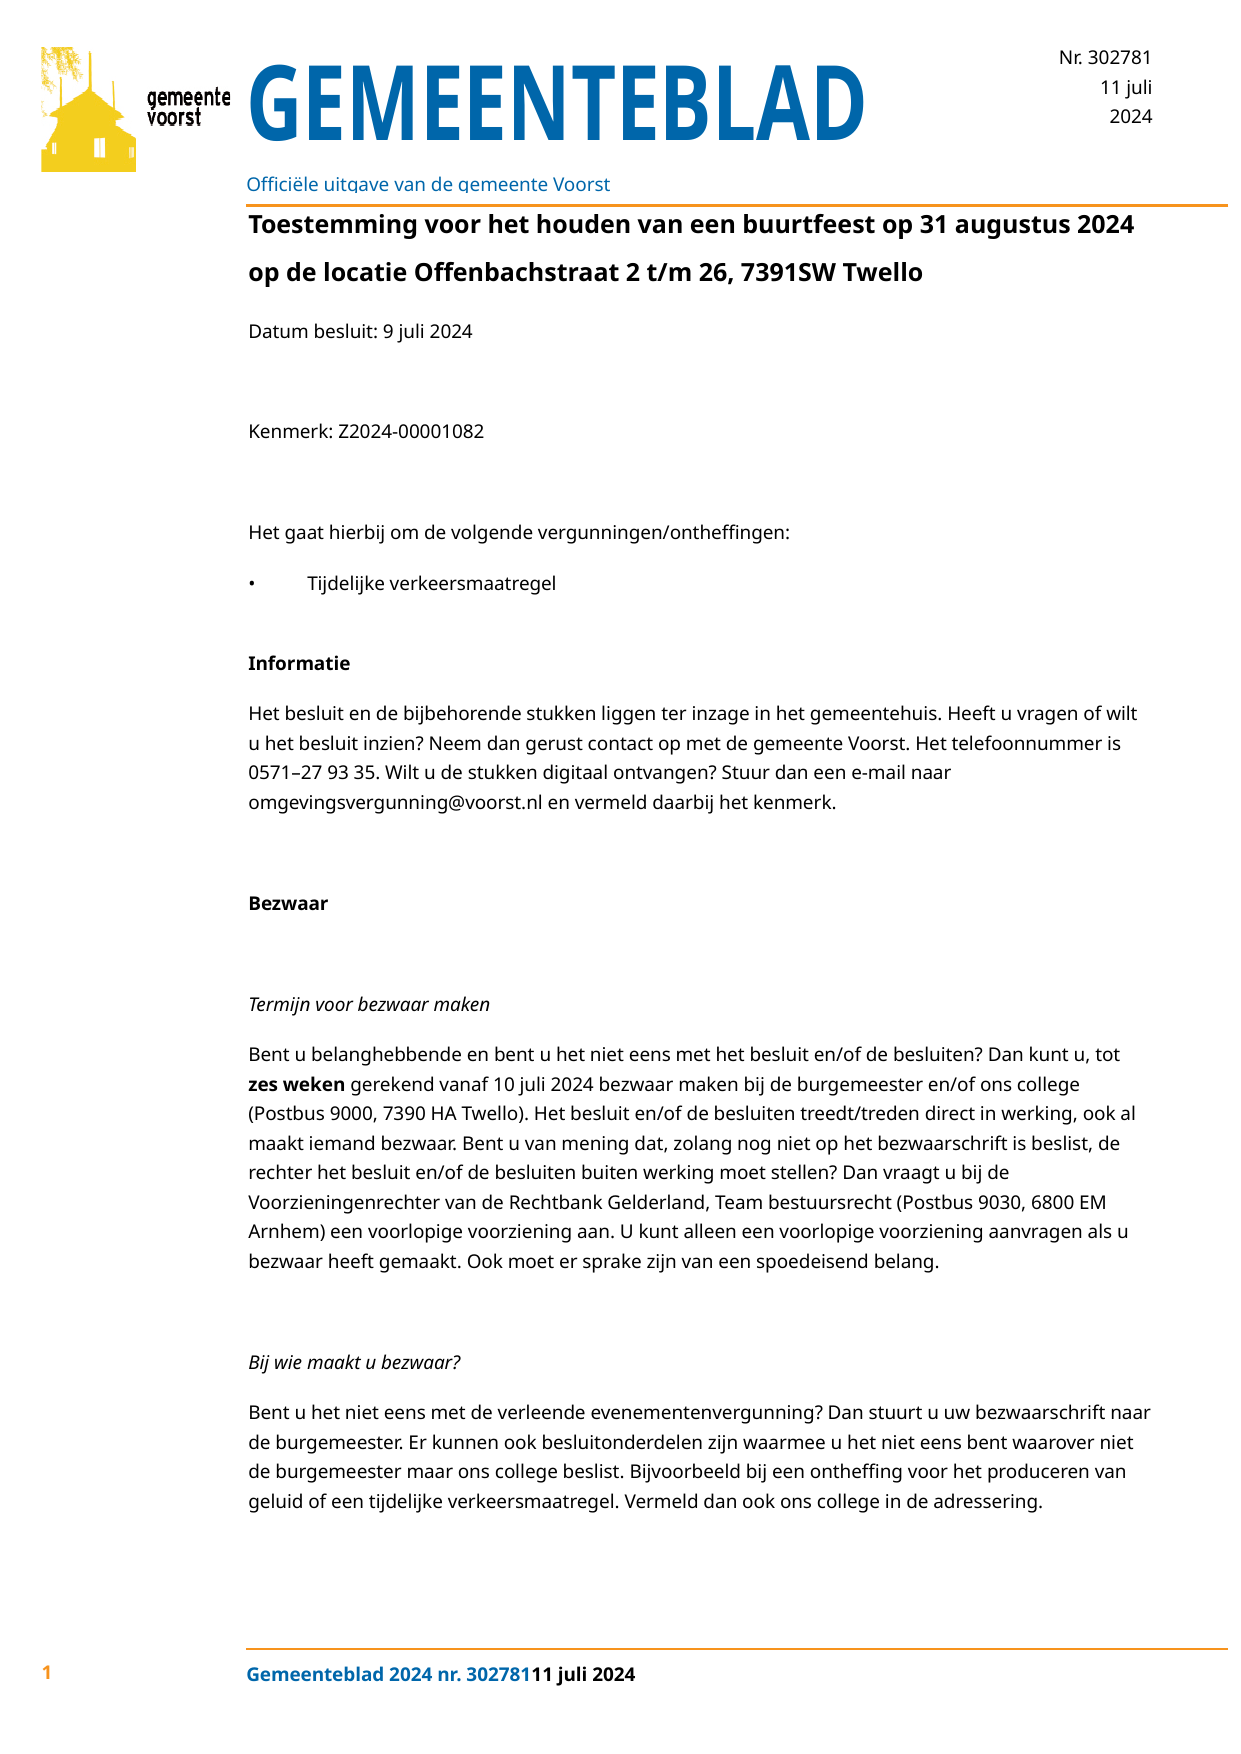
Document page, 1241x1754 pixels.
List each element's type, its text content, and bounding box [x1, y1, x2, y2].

text Het gaat hierbij om de volgende vergunningen/ontheffingen: [248, 519, 1152, 545]
text Datum besluit: 9 juli 2024 [248, 318, 1152, 344]
text Kenmerk: Z2024-00001082 [248, 419, 1152, 444]
text Bezwaar [248, 890, 1152, 916]
text Bent u het niet eens met de verleende evenementenvergunning? Dan stuurt u uw bezwaarschrift naar de burgemeester. Er kunnen ook besluitonderdelen zijn waarmee u het niet eens bent waarover niet de burgemeester maar ons college beslist. Bijvoorbeeld bij een ontheffing voor het produceren van geluid of een tijdelijke verkeersmaatregel. Vermeld dan ook ons college in de adressering. [248, 1399, 1152, 1514]
text Termijn voor bezwaar maken [248, 991, 1152, 1017]
text Het besluit en de bijbehorende stukken liggen ter inzage in het gemeentehuis. Heeft u vragen of wilt u het besluit inzien? Neem dan gerust contact op met de gemeente Voorst. Het telefoonnummer is 0571–27 93 35. Wilt u de stukken digitaal ontvangen? Stuur dan een e-mail naar omgevingsvergunning@voorst.nl en vermeld daarbij het kenmerk. [248, 700, 1152, 815]
text Bent u belanghebbende en bent u het niet eens met het besluit en/of de besluiten? Dan kunt u, tot zes weken gerekend vanaf 10 juli 2024 bezwaar maken bij de burgemeester en/of ons college (Postbus 9000, 7390 HA Twello). Het besluit en/of de besluiten treedt/treden direct in werking, ook al maakt iemand bezwaar. Bent u van mening dat, zolang nog niet op het bezwaarschrift is beslist, de rechter het besluit en/of de besluiten buiten werking moet stellen? Dan vraagt u bij de Voorzieningenrechter van de Rechtbank Gelderland, Team bestuursrecht (Postbus 9030, 6800 EM Arnhem) een voorlopige voorziening aan. U kunt alleen een voorlopige voorziening aanvragen als u bezwaar heeft gemaakt. Ook moet er sprake zijn van een spoedeisend belang. [248, 1041, 1152, 1274]
text Informatie [248, 650, 1152, 676]
picture [41, 47, 231, 172]
text Toestemming voor het houden van een buurtfeest op 31 augustus 2024 op de locatie Offenbachstraat 2 t/m 26, 7391SW Twello [248, 207, 1152, 288]
list Tijdelijke verkeersmaatregel [248, 570, 1152, 596]
text Bij wie maakt u bezwaar? [248, 1349, 1152, 1375]
